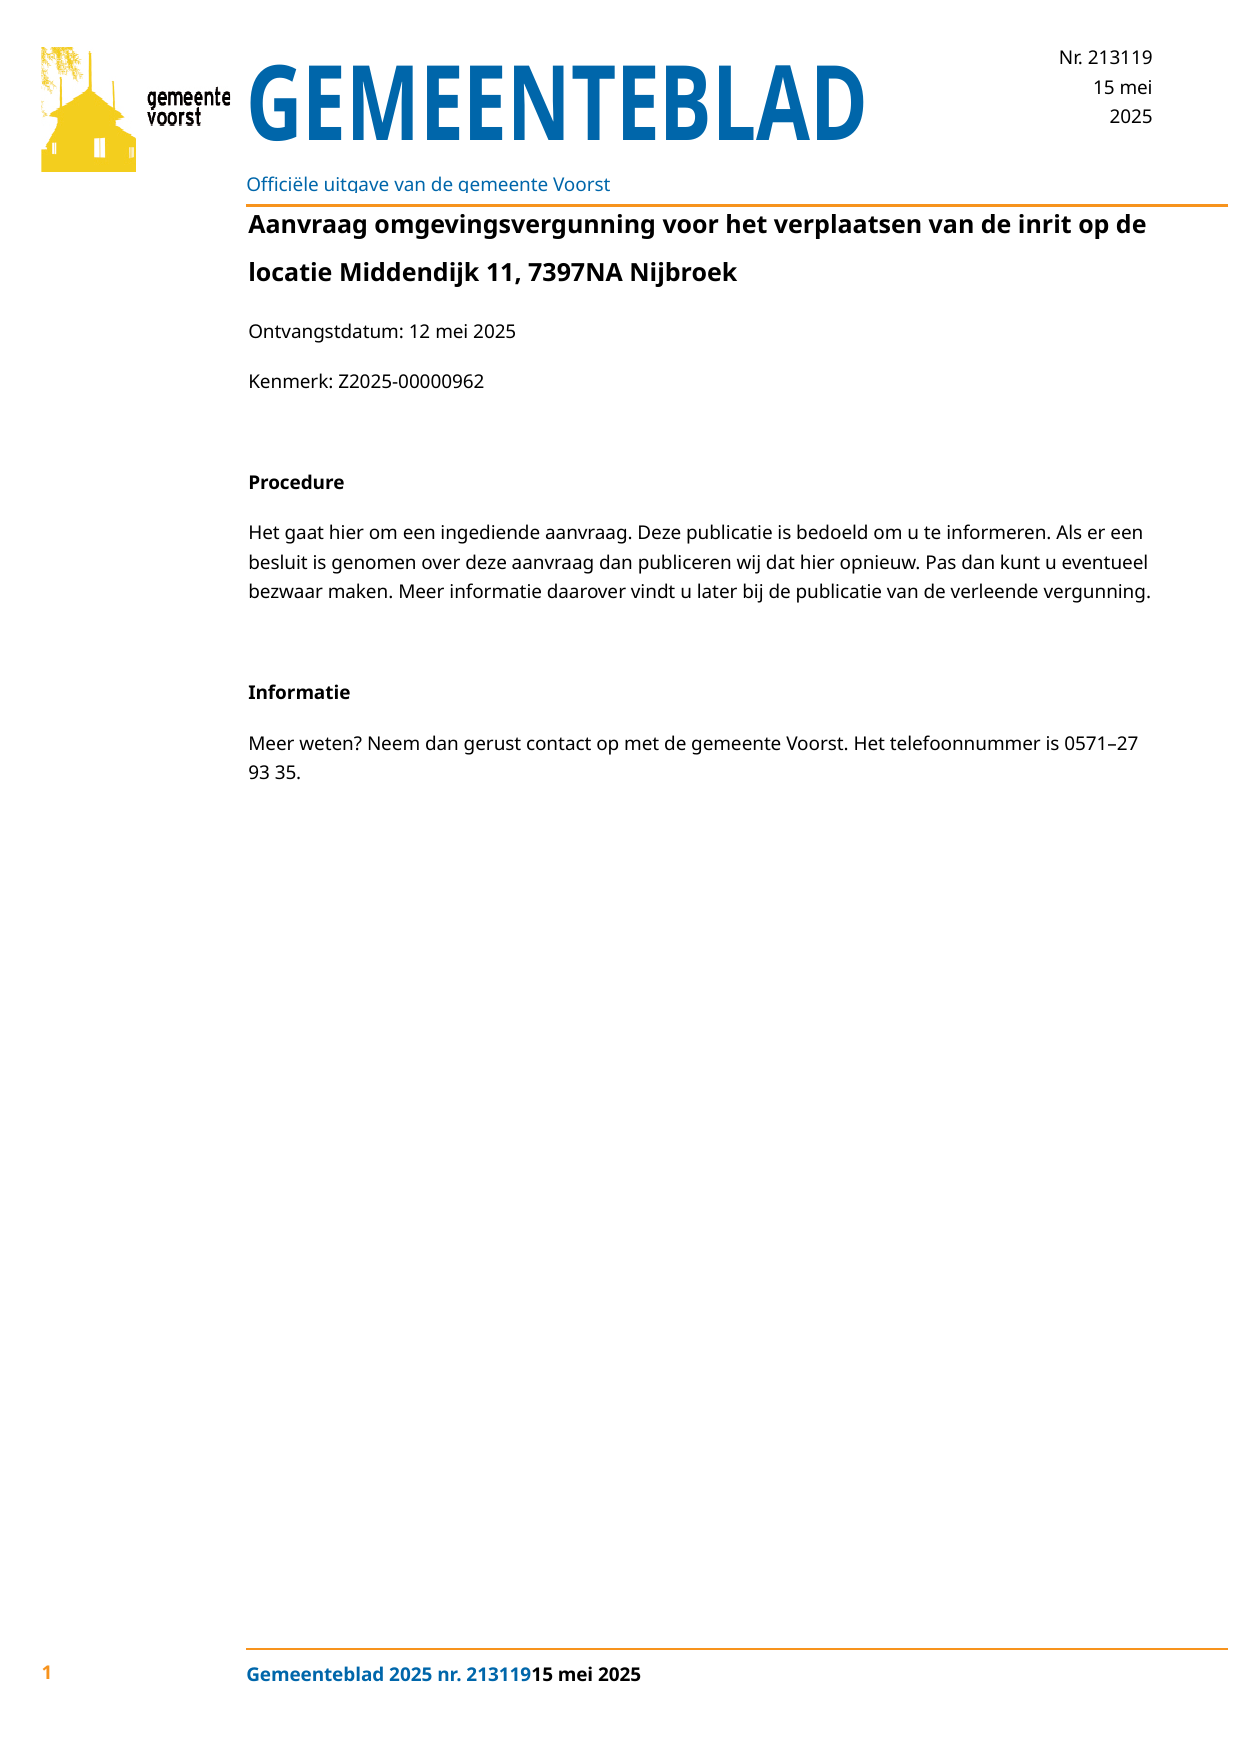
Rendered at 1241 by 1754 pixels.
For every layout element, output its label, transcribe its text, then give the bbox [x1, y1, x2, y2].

text Kenmerk: Z2025-00000962 [248, 368, 1152, 394]
text Het gaat hier om een ingediende aanvraag. Deze publicatie is bedoeld om u te informeren. Als er een besluit is genomen over deze aanvraag dan publiceren wij dat hier opnieuw. Pas dan kunt u eventueel bezwaar maken. Meer informatie daarover vindt u later bij de publicatie van de verleende vergunning. [248, 519, 1152, 604]
text Meer weten? Neem dan gerust contact op met de gemeente Voorst. Het telefoonnummer is 0571–27 93 35. [248, 730, 1152, 785]
text Informatie [248, 679, 1152, 705]
text Aanvraag omgevingsvergunning voor het verplaatsen van de inrit op de locatie Middendijk 11, 7397NA Nijbroek [248, 207, 1152, 288]
text Ontvangstdatum: 12 mei 2025 [248, 318, 1152, 344]
text Procedure [248, 469, 1152, 495]
picture [41, 47, 231, 172]
